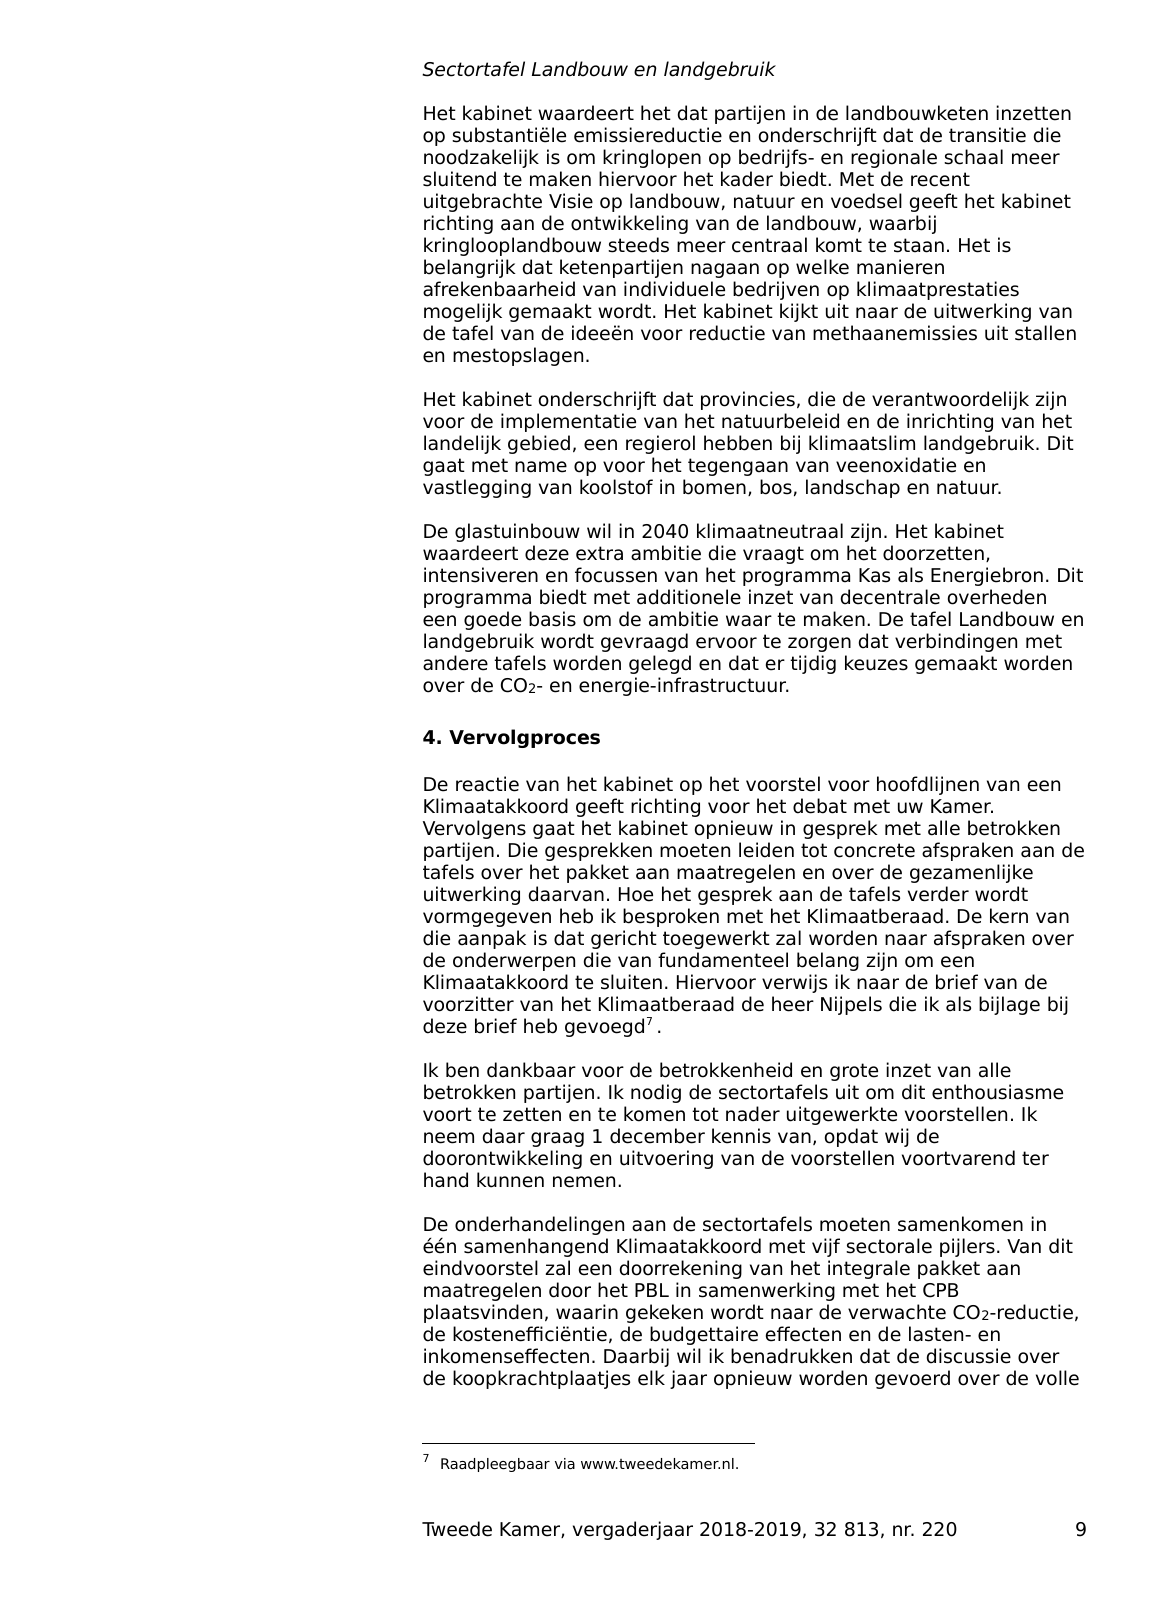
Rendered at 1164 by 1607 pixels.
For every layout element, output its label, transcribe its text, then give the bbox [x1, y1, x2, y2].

text Het kabinet onderschrijft dat provincies, die de verantwoordelijk zijn voor de implementatie van het natuurbeleid en de inrichting van het landelijk gebied, een regierol hebben bij klimaatslim landgebruik. Dit gaat met name op voor het tegengaan van veenoxidatie en vastlegging van koolstof in bomen, bos, landschap en natuur. [422, 389, 1087, 499]
subtitle 4. Vervolgproces [422, 727, 1087, 749]
text De reactie van het kabinet op het voorstel voor hoofdlijnen van een Klimaatakkoord geeft richting voor het debat met uw Kamer. Vervolgens gaat het kabinet opnieuw in gesprek met alle betrokken partijen. Die gesprekken moeten leiden tot concrete afspraken aan de tafels over het pakket aan maatregelen en over de gezamenlijke uitwerking daarvan. Hoe het gesprek aan de tafels verder wordt vormgegeven heb ik besproken met het Klimaatberaad. De kern van die aanpak is dat gericht toegewerkt zal worden naar afspraken over de onderwerpen die van fundamenteel belang zijn om een Klimaatakkoord te sluiten. Hiervoor verwijs ik naar de brief van de voorzitter van het Klimaatberaad de heer Nijpels die ik als bijlage bij deze brief heb gevoegd. [422, 774, 1087, 1038]
text De glastuinbouw wil in 2040 klimaatneutraal zijn. Het kabinet waardeert deze extra ambitie die vraagt om het doorzetten, intensiveren en focussen van het programma Kas als Energiebron. Dit programma biedt met additionele inzet van decentrale overheden een goede basis om de ambitie waar te maken. De tafel Landbouw en landgebruik wordt gevraagd ervoor te zorgen dat verbindingen met andere tafels worden gelegd en dat er tijdig keuzes gemaakt worden over de CO2- en energie-infrastructuur. [422, 521, 1087, 697]
text Raadpleegbaar via www.tweedekamer.nl. [422, 1452, 1087, 1474]
text Ik ben dankbaar voor de betrokkenheid en grote inzet van alle betrokken partijen. Ik nodig de sectortafels uit om dit enthousiasme voort te zetten en te komen tot nader uitgewerkte voorstellen. Ik neem daar graag 1 december kennis van, opdat wij de doorontwikkeling en uitvoering van de voorstellen voortvarend ter hand kunnen nemen. [422, 1060, 1087, 1192]
text De onderhandelingen aan de sectortafels moeten samenkomen in één samenhangend Klimaatakkoord met vijf sectorale pijlers. Van dit eindvoorstel zal een doorrekening van het integrale pakket aan maatregelen door het PBL in samenwerking met het CPB plaatsvinden, waarin gekeken wordt naar de verwachte CO2-reductie, de kostenefficiëntie, de budgettaire effecten en de lasten- en inkomenseffecten. Daarbij wil ik benadrukken dat de discussie over de koopkrachtplaatjes elk jaar opnieuw worden gevoerd over de volle [422, 1214, 1087, 1390]
text Het kabinet waardeert het dat partijen in de landbouwketen inzetten op substantiële emissiereductie en onderschrijft dat de transitie die noodzakelijk is om kringlopen op bedrijfs- en regionale schaal meer sluitend te maken hiervoor het kader biedt. Met de recent uitgebrachte Visie op landbouw, natuur en voedsel geeft het kabinet richting aan de ontwikkeling van de landbouw, waarbij kringlooplandbouw steeds meer centraal komt te staan. Het is belangrijk dat ketenpartijen nagaan op welke manieren afrekenbaarheid van individuele bedrijven op klimaatprestaties mogelijk gemaakt wordt. Het kabinet kijkt uit naar de uitwerking van de tafel van de ideeën voor reductie van methaanemissies uit stallen en mestopslagen. [422, 103, 1087, 367]
subtitle Sectortafel Landbouw en landgebruik [422, 59, 1087, 81]
